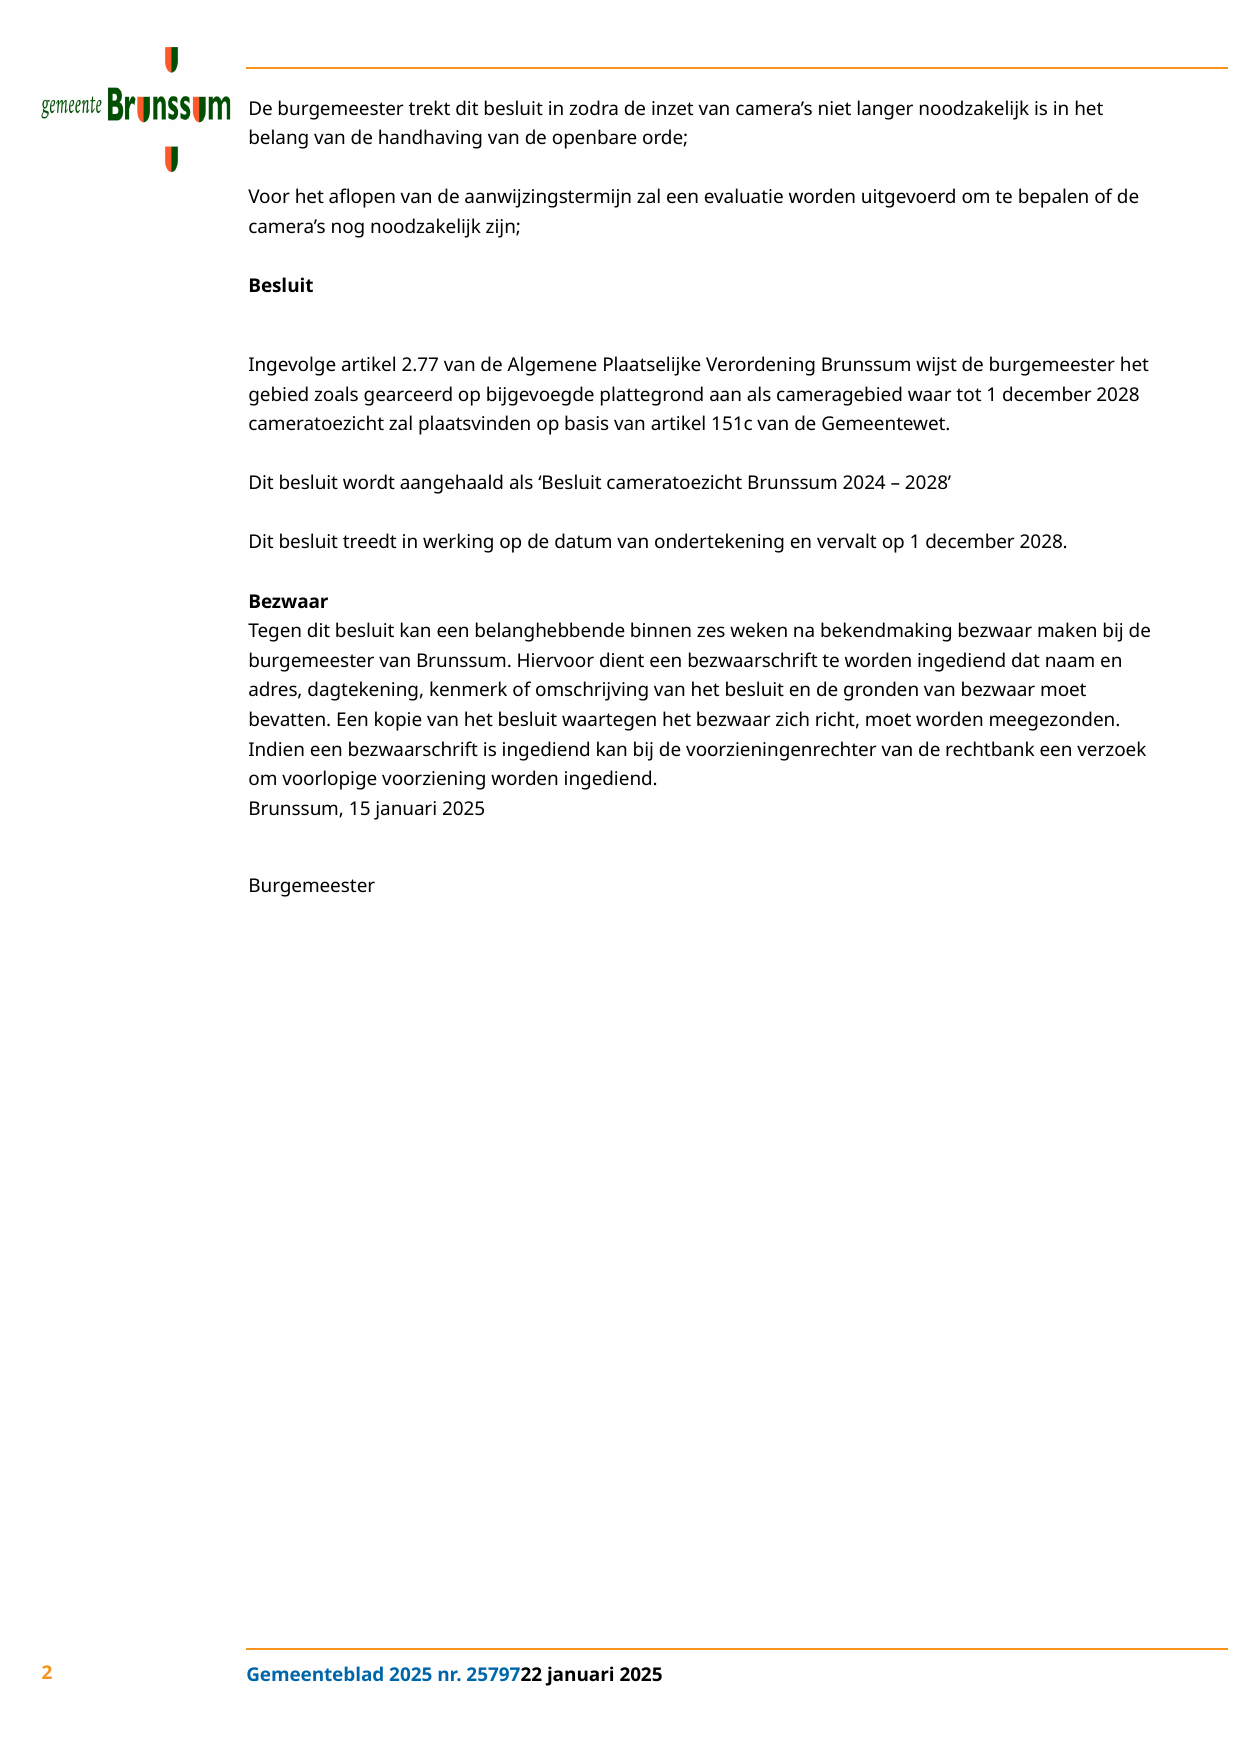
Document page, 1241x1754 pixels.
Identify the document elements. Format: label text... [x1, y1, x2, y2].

text Ingevolge artikel 2.77 van de Algemene Plaatselijke Verordening Brunssum wijst de burgemeester het gebied zoals gearceerd op bijgevoegde plattegrond aan als cameragebied waar tot 1 december 2028 cameratoezicht zal plaatsvinden op basis van artikel 151c van de Gemeentewet. [248, 351, 1152, 436]
text Voor het aflopen van de aanwijzingstermijn zal een evaluatie worden uitgevoerd om te bepalen of de camera’s nog noodzakelijk zijn; [248, 183, 1152, 239]
text Tegen dit besluit kan een belanghebbende binnen zes weken na bekendmaking bezwaar maken bij de burgemeester van Brunssum. Hiervoor dient een bezwaarschrift te worden ingediend dat naam en adres, dagtekening, kenmerk of omschrijving van het besluit en de gronden van bezwaar moet bevatten. Een kopie van het besluit waartegen het bezwaar zich richt, moet worden meegezonden. Indien een bezwaarschrift is ingediend kan bij de voorzieningenrechter van de rechtbank een verzoek om voorlopige voorziening worden ingediend. [248, 617, 1152, 791]
text Dit besluit treedt in werking op de datum van ondertekening en vervalt op 1 december 2028. [248, 529, 1152, 554]
text De burgemeester trekt dit besluit in zodra de inzet van camera’s niet langer noodzakelijk is in het belang van de handhaving van de openbare orde; [248, 95, 1152, 150]
text Bezwaar [248, 588, 1152, 613]
text Brunssum, 15 januari 2025 [248, 795, 1152, 821]
text Dit besluit wordt aangehaald als ‘Besluit cameratoezicht Brunssum 2024 – 2028’ [248, 469, 1152, 495]
picture [41, 47, 231, 172]
text Burgemeester [248, 872, 1152, 898]
text Besluit [248, 272, 1152, 298]
